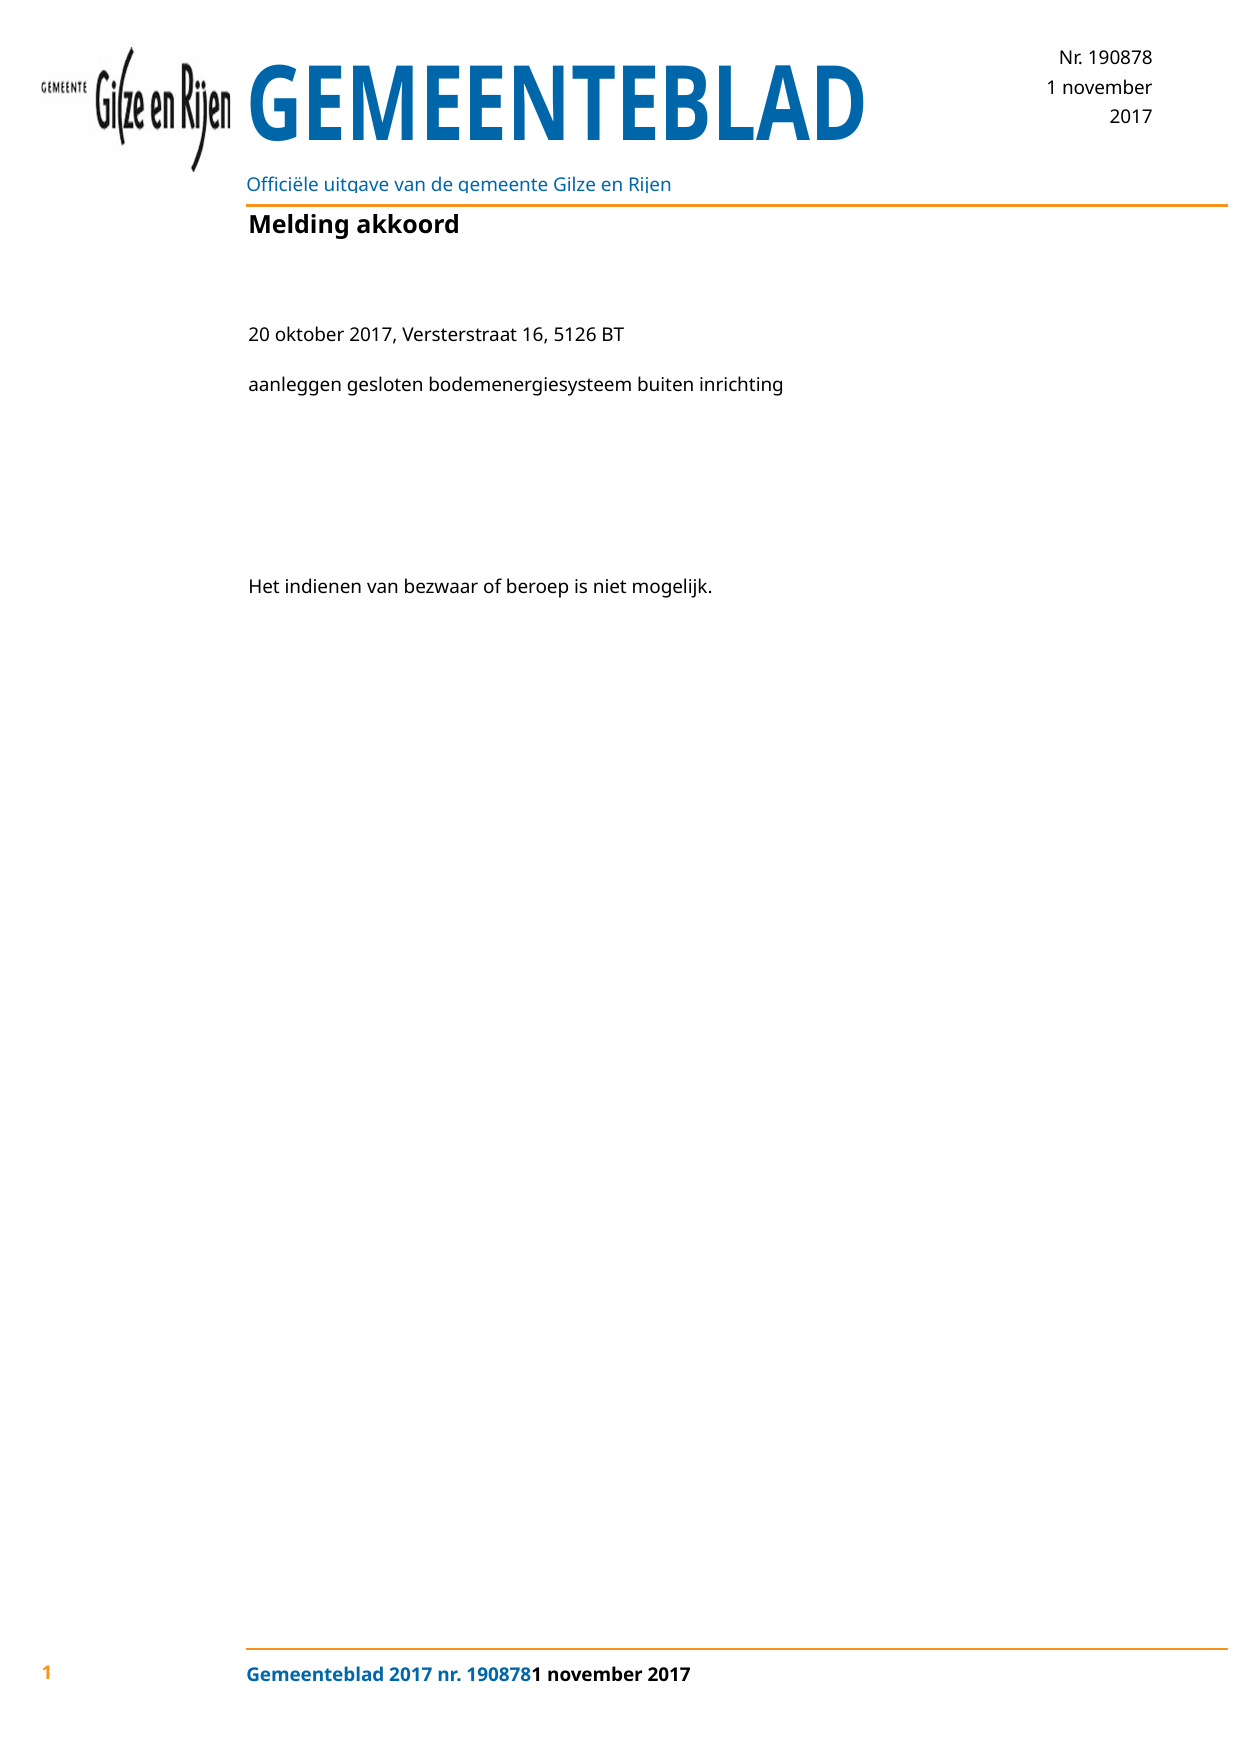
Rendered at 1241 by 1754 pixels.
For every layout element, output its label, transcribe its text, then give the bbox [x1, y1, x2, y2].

text aanleggen gesloten bodemenergiesysteem buiten inrichting [248, 371, 1152, 397]
text 20 oktober 2017, Versterstraat 16, 5126 BT [248, 321, 1152, 346]
picture [41, 47, 231, 172]
text Melding akkoord [248, 207, 1152, 241]
text Het indienen van bezwaar of beroep is niet mogelijk. [248, 573, 1152, 598]
